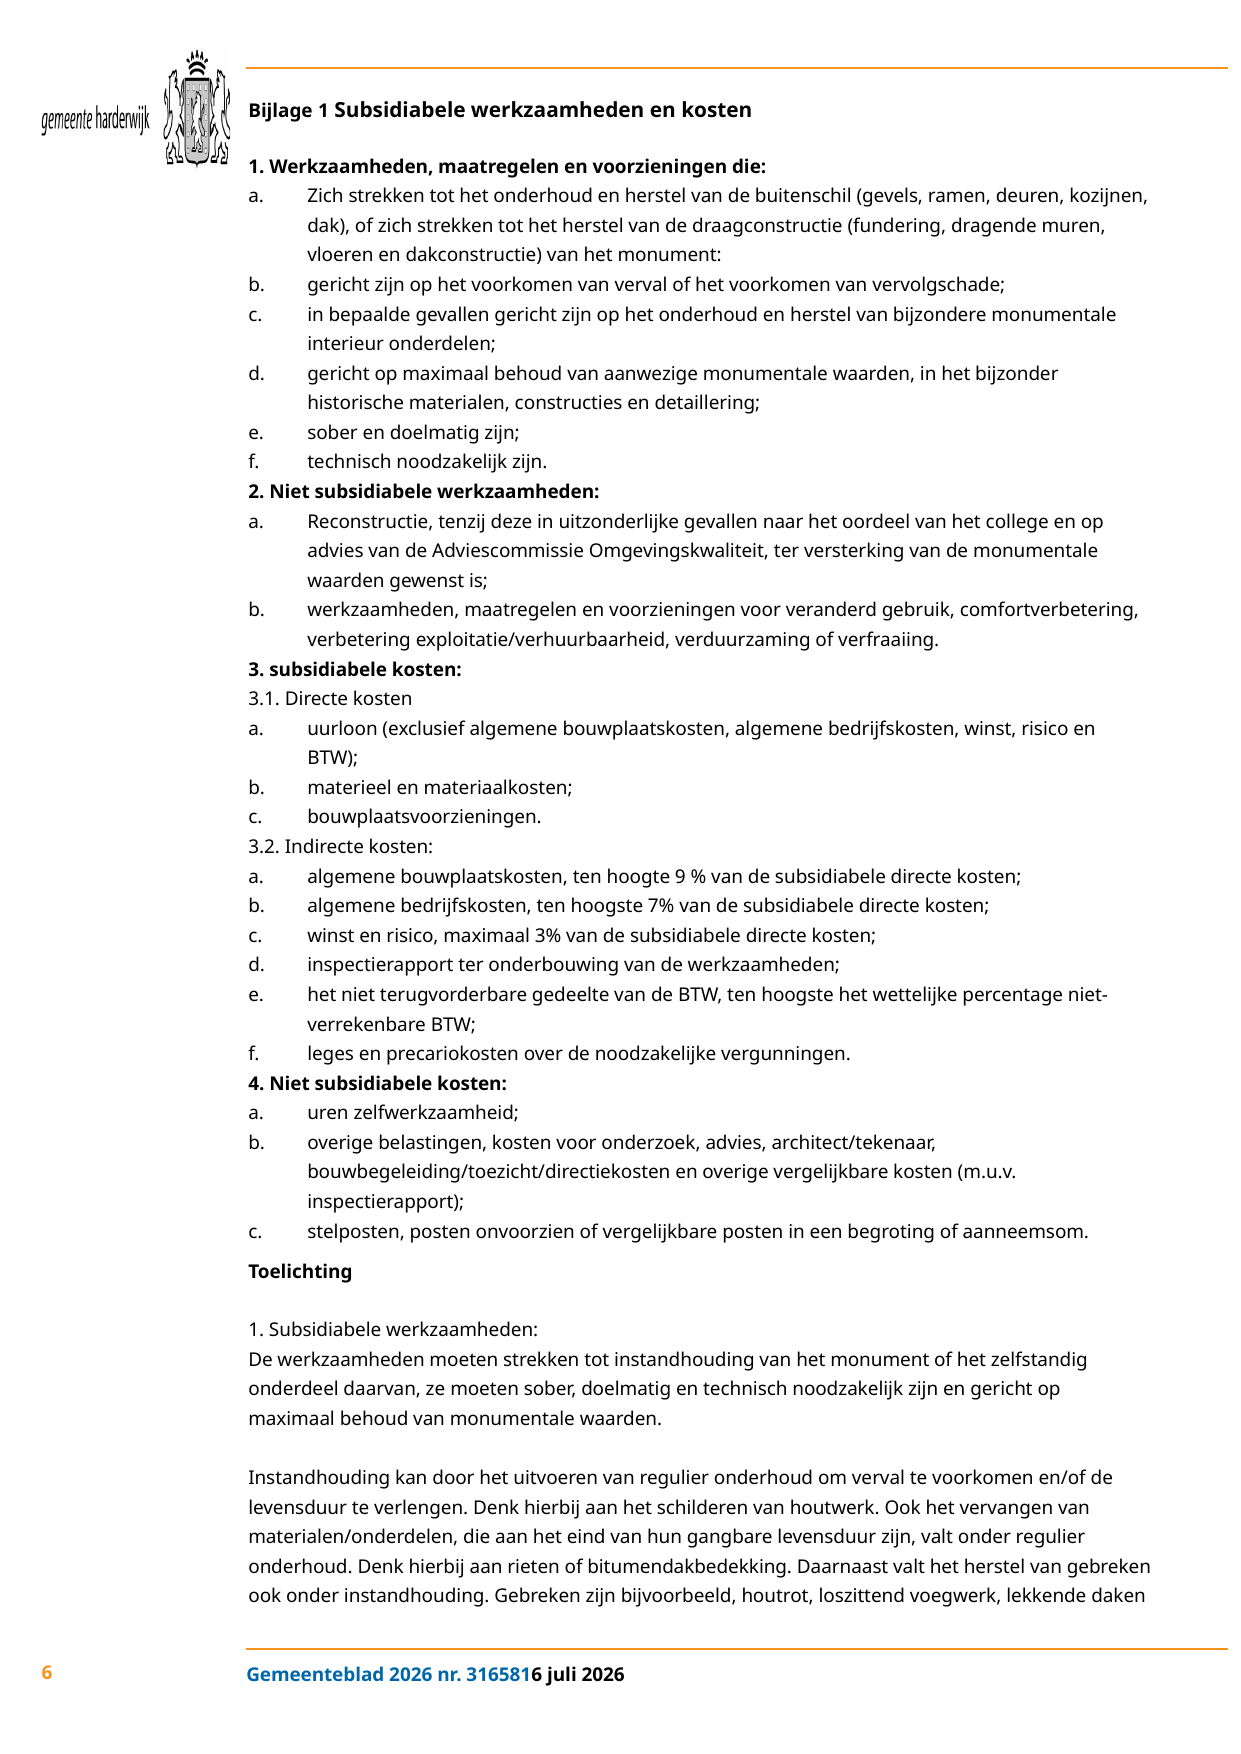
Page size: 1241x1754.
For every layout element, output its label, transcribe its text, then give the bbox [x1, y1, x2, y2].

list gericht zijn op het voorkomen van verval of het voorkomen van vervolgschade; [248, 271, 1152, 297]
text 2. Niet subsidiabele werkzaamheden: [248, 478, 1152, 504]
list overige belastingen, kosten voor onderzoek, advies, architect/tekenaar, bouwbegeleiding/toezicht/directiekosten en overige vergelijkbare kosten (m.u.v. inspectierapport); [248, 1129, 1152, 1214]
list technisch noodzakelijk zijn. [248, 449, 1152, 474]
text 3.2. Indirecte kosten: [248, 833, 1152, 859]
text 3.1. Directe kosten [248, 685, 1152, 711]
text 4. Niet subsidiabele kosten: [248, 1070, 1152, 1096]
list sober en doelmatig zijn; [248, 419, 1152, 445]
list algemene bouwplaatskosten, ten hoogte 9 % van de subsidiabele directe kosten; [248, 863, 1152, 889]
list stelposten, posten onvoorzien of vergelijkbare posten in een begroting of aanneemsom. [248, 1218, 1152, 1244]
list gericht op maximaal behoud van aanwezige monumentale waarden, in het bijzonder historische materialen, constructies en detaillering; [248, 360, 1152, 415]
list uurloon (exclusief algemene bouwplaatskosten, algemene bedrijfskosten, winst, risico en BTW); [248, 715, 1152, 770]
list bouwplaatsvoorzieningen. [248, 804, 1152, 829]
picture [41, 47, 231, 172]
text Bijlage 1 Subsidiabele werkzaamheden en kosten [248, 95, 1152, 123]
text 1. Werkzaamheden, maatregelen en voorzieningen die: [248, 153, 1152, 179]
list materieel en materiaalkosten; [248, 774, 1152, 800]
list algemene bedrijfskosten, ten hoogste 7% van de subsidiabele directe kosten; [248, 892, 1152, 918]
list het niet terugvorderbare gedeelte van de BTW, ten hoogste het wettelijke percentage niet-verrekenbare BTW; [248, 981, 1152, 1037]
text De werkzaamheden moeten strekken tot instandhouding van het monument of het zelfstandig onderdeel daarvan, ze moeten sober, doelmatig en technisch noodzakelijk zijn en gericht op maximaal behoud van monumentale waarden. [248, 1346, 1152, 1431]
list Zich strekken tot het onderhoud en herstel van de buitenschil (gevels, ramen, deuren, kozijnen, dak), of zich strekken tot het herstel van de draagconstructie (fundering, dragende muren, vloeren en dakconstructie) van het monument: [248, 182, 1152, 267]
text Toelichting [248, 1247, 1152, 1287]
text 3. subsidiabele kosten: [248, 656, 1152, 682]
list Reconstructie, tenzij deze in uitzonderlijke gevallen naar het oordeel van het college en op advies van de Adviescommissie Omgevingskwaliteit, ter versterking van de monumentale waarden gewenst is; [248, 508, 1152, 593]
list winst en risico, maximaal 3% van de subsidiabele directe kosten; [248, 922, 1152, 948]
list uren zelfwerkzaamheid; [248, 1099, 1152, 1125]
text 1. Subsidiabele werkzaamheden: [248, 1316, 1152, 1342]
list in bepaalde gevallen gericht zijn op het onderhoud en herstel van bijzondere monumentale interieur onderdelen; [248, 301, 1152, 356]
text Instandhouding kan door het uitvoeren van regulier onderhoud om verval te voorkomen en/of de levensduur te verlengen. Denk hierbij aan het schilderen van houtwerk. Ook het vervangen van materialen/onderdelen, die aan het eind van hun gangbare levensduur zijn, valt onder regulier onderhoud. Denk hierbij aan rieten of bitumendakbedekking. Daarnaast valt het herstel van gebreken ook onder instandhouding. Gebreken zijn bijvoorbeeld, houtrot, loszittend voegwerk, lekkende daken [248, 1464, 1152, 1608]
list werkzaamheden, maatregelen en voorzieningen voor veranderd gebruik, comfortverbetering, verbetering exploitatie/verhuurbaarheid, verduurzaming of verfraaiing. [248, 597, 1152, 652]
list leges en precariokosten over de noodzakelijke vergunningen. [248, 1040, 1152, 1066]
list inspectierapport ter onderbouwing van de werkzaamheden; [248, 952, 1152, 977]
